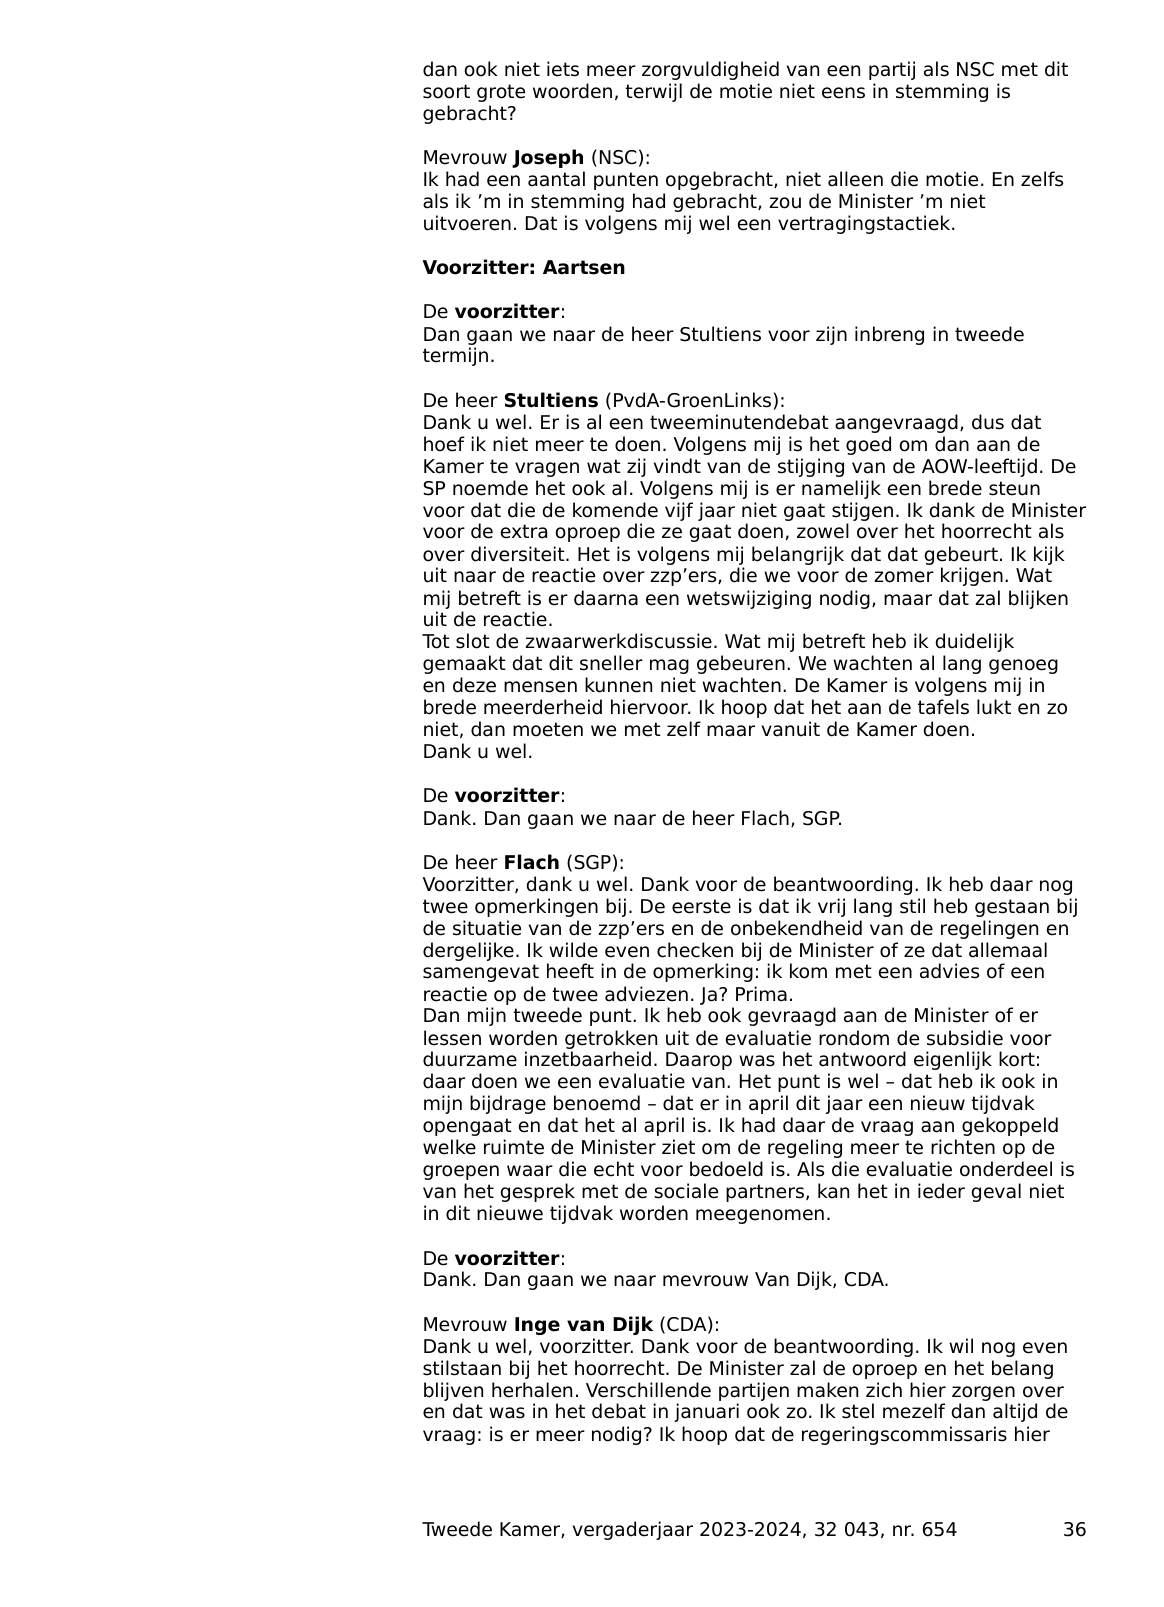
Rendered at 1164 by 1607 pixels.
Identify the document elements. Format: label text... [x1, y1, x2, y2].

text Dan mijn tweede punt. Ik heb ook gevraagd aan de Minister of er lessen worden getrokken uit de evaluatie rondom de subsidie voor duurzame inzetbaarheid. Daarop was het antwoord eigenlijk kort: daar doen we een evaluatie van. Het punt is wel – dat heb ik ook in mijn bijdrage benoemd – dat er in april dit jaar een nieuw tijdvak opengaat en dat het al april is. Ik had daar de vraag aan gekoppeld welke ruimte de Minister ziet om de regeling meer te richten op de groepen waar die echt voor bedoeld is. Als die evaluatie onderdeel is van het gesprek met de sociale partners, kan het in ieder geval niet in dit nieuwe tijdvak worden meegenomen. [422, 1005, 1087, 1225]
text Dank u wel, voorzitter. Dank voor de beantwoording. Ik wil nog even stilstaan bij het hoorrecht. De Minister zal de oproep en het belang blijven herhalen. Verschillende partijen maken zich hier zorgen over en dat was in het debat in januari ook zo. Ik stel mezelf dan altijd de vraag: is er meer nodig? Ik hoop dat de regeringscommissaris hier [422, 1336, 1087, 1445]
text De heer Stultiens (PvdA-GroenLinks): [422, 389, 1087, 412]
text De heer Flach (SGP): [422, 852, 1087, 873]
text Dank u wel. [422, 741, 1087, 763]
text Dan gaan we naar de heer Stultiens voor zijn inbreng in tweede termijn. [422, 323, 1087, 367]
text Dank u wel. Er is al een tweeminutendebat aangevraagd, dus dat hoef ik niet meer te doen. Volgens mij is het goed om dan aan de Kamer te vragen wat zij vindt van de stijging van de AOW-leeftijd. De SP noemde het ook al. Volgens mij is er namelijk een brede steun voor dat die de komende vijf jaar niet gaat stijgen. Ik dank de Minister voor de extra oproep die ze gaat doen, zowel over het hoorrecht als over diversiteit. Het is volgens mij belangrijk dat dat gebeurt. Ik kijk uit naar de reactie over zzp’ers, die we voor de zomer krijgen. Wat mij betreft is er daarna een wetswijziging nodig, maar dat zal blijken uit de reactie. [422, 412, 1087, 631]
text Ik had een aantal punten opgebracht, niet alleen die motie. En zelfs als ik ’m in stemming had gebracht, zou de Minister ’m niet uitvoeren. Dat is volgens mij wel een vertragingstactiek. [422, 169, 1087, 235]
text Tot slot de zwaarwerkdiscussie. Wat mij betreft heb ik duidelijk gemaakt dat dit sneller mag gebeuren. We wachten al lang genoeg en deze mensen kunnen niet wachten. De Kamer is volgens mij in brede meerderheid hiervoor. Ik hoop dat het aan de tafels lukt en zo niet, dan moeten we met zelf maar vanuit de Kamer doen. [422, 631, 1087, 741]
text Voorzitter, dank u wel. Dank voor de beantwoording. Ik heb daar nog twee opmerkingen bij. De eerste is dat ik vrij lang stil heb gestaan bij de situatie van de zzp’ers en de onbekendheid van de regelingen en dergelijke. Ik wilde even checken bij de Minister of ze dat allemaal samengevat heeft in de opmerking: ik kom met een advies of een reactie op de twee adviezen. Ja? Prima. [422, 873, 1087, 1005]
text Mevrouw Inge van Dijk (CDA): [422, 1313, 1087, 1336]
text dan ook niet iets meer zorgvuldigheid van een partij als NSC met dit soort grote woorden, terwijl de motie niet eens in stemming is gebracht? [422, 59, 1087, 125]
text Dank. Dan gaan we naar de heer Flach, SGP. [422, 807, 1087, 829]
text De voorzitter: [422, 1247, 1087, 1269]
text Dank. Dan gaan we naar mevrouw Van Dijk, CDA. [422, 1269, 1087, 1291]
text De voorzitter: [422, 301, 1087, 323]
text De voorzitter: [422, 785, 1087, 807]
text Mevrouw Joseph (NSC): [422, 147, 1087, 169]
subtitle Voorzitter: Aartsen [422, 257, 1087, 279]
